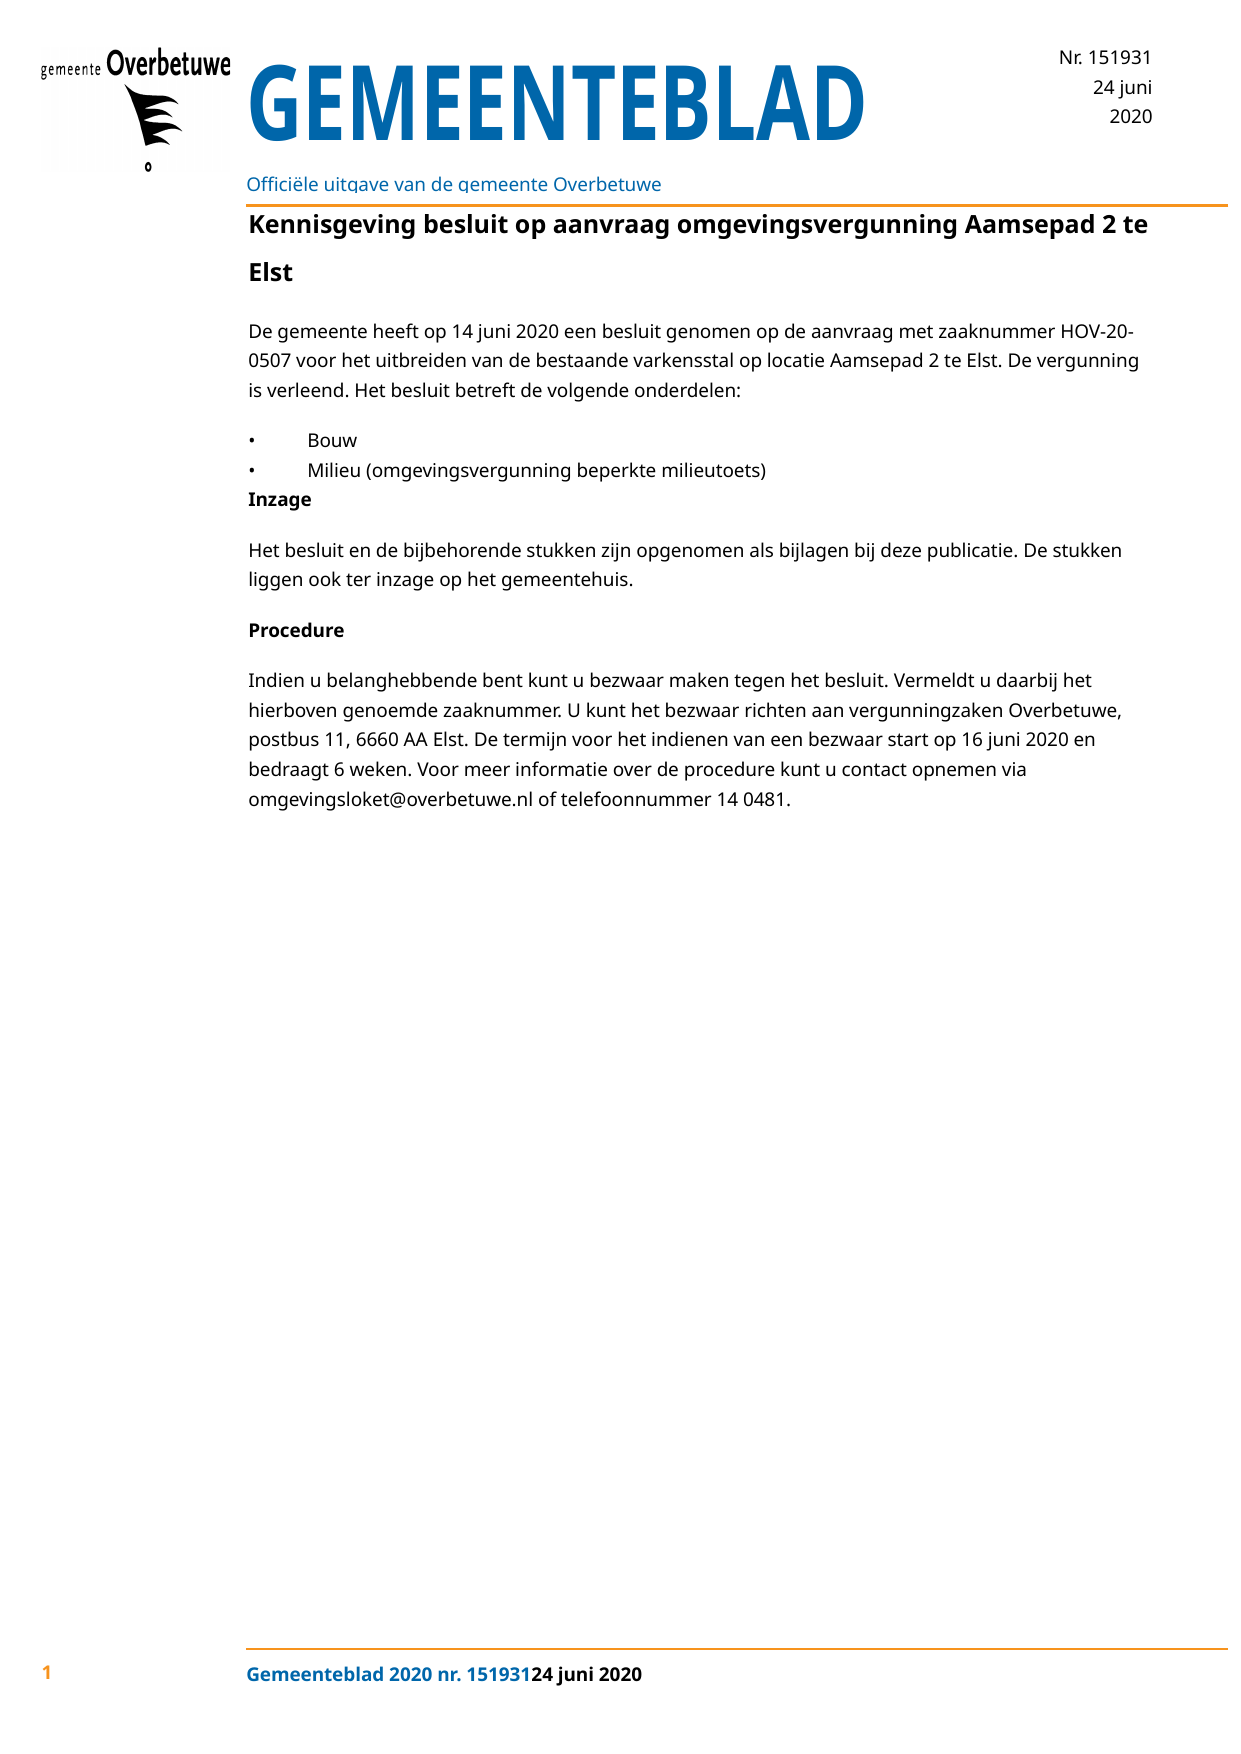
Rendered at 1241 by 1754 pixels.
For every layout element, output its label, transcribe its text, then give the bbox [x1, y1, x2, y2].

list Bouw [248, 427, 1152, 453]
text Inzage [248, 487, 1152, 512]
picture [41, 47, 231, 172]
text Procedure [248, 617, 1152, 643]
text Het besluit en de bijbehorende stukken zijn opgenomen als bijlagen bij deze publicatie. De stukken liggen ook ter inzage op het gemeentehuis. [248, 537, 1152, 592]
text Indien u belanghebbende bent kunt u bezwaar maken tegen het besluit. Vermeldt u daarbij het hierboven genoemde zaaknummer. U kunt het bezwaar richten aan vergunningzaken Overbetuwe, postbus 11, 6660 AA Elst. De termijn voor het indienen van een bezwaar start op 16 juni 2020 en bedraagt 6 weken. Voor meer informatie over de procedure kunt u contact opnemen via omgevingsloket@overbetuwe.nl of telefoonnummer 14 0481. [248, 667, 1152, 812]
text Kennisgeving besluit op aanvraag omgevingsvergunning Aamsepad 2 te Elst [248, 207, 1152, 288]
list Milieu (omgevingsvergunning beperkte milieutoets) [248, 457, 1152, 483]
text De gemeente heeft op 14 juni 2020 een besluit genomen op de aanvraag met zaaknummer HOV-20-0507 voor het uitbreiden van de bestaande varkensstal op locatie Aamsepad 2 te Elst. De vergunning is verleend. Het besluit betreft de volgende onderdelen: [248, 318, 1152, 403]
